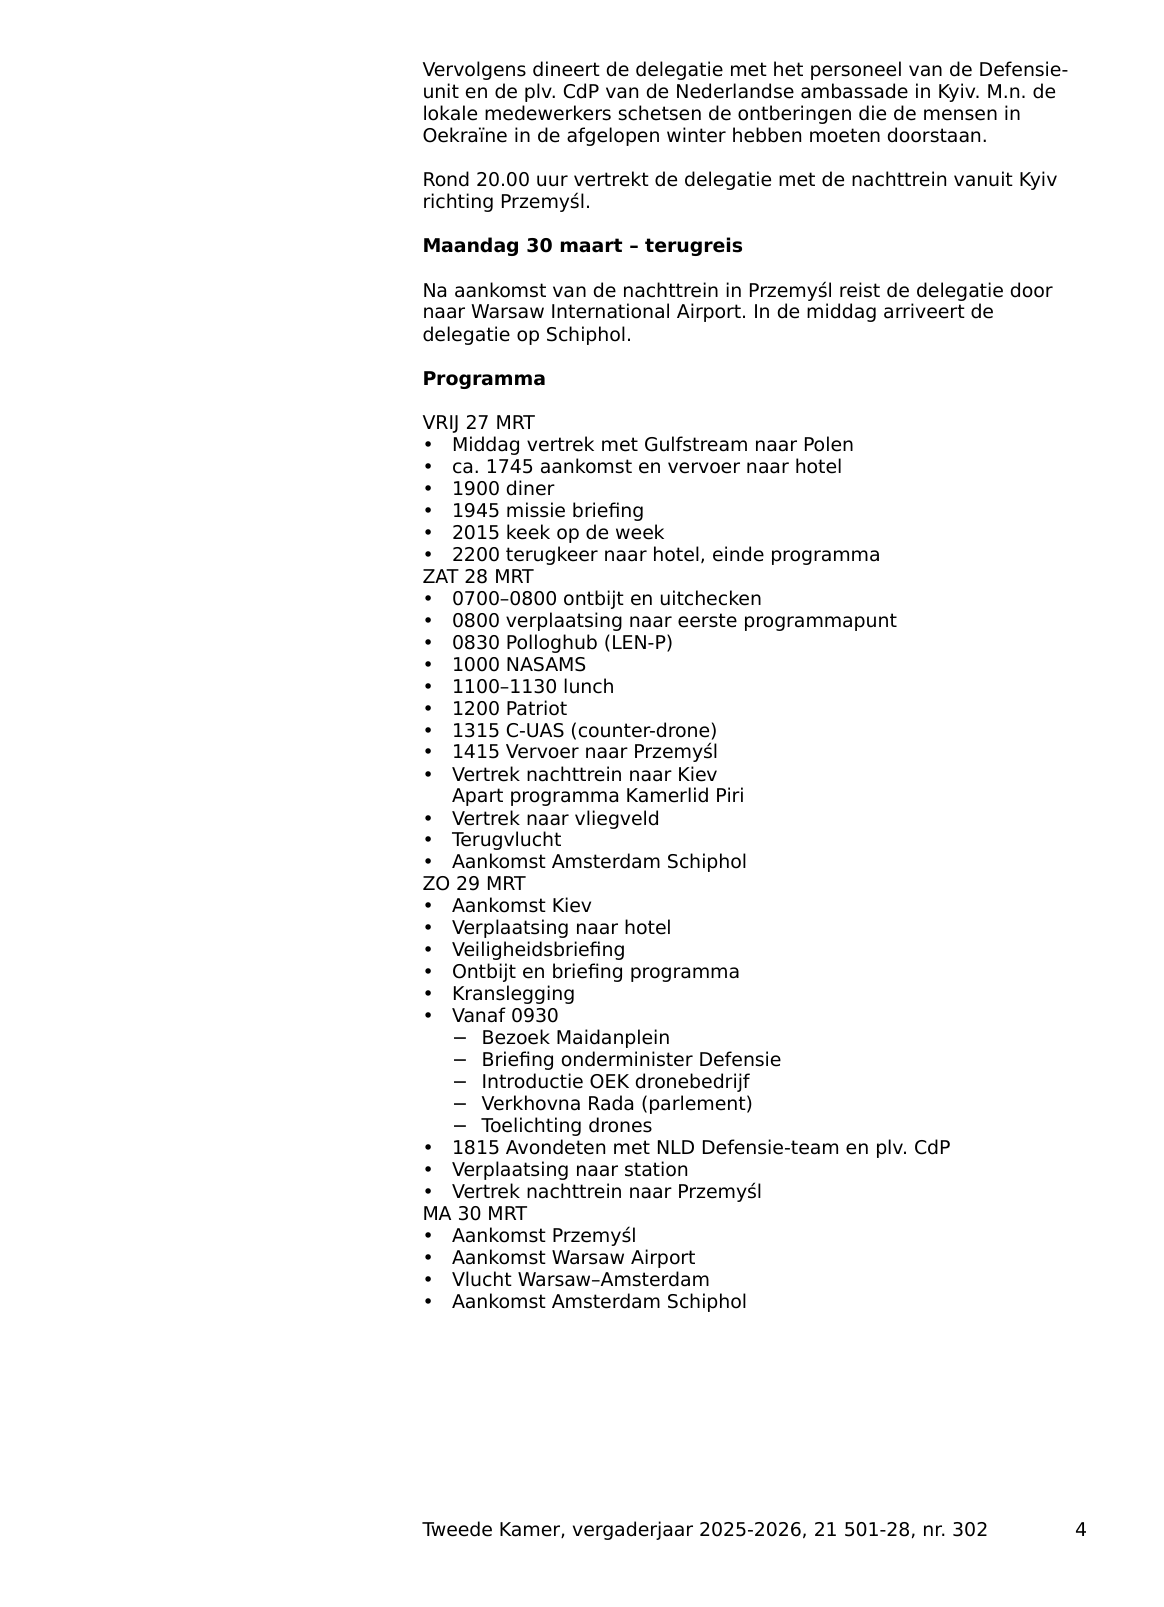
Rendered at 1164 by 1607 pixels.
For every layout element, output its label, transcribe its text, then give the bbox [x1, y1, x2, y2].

text • Vertrek nachttrein naar Przemyśl [422, 1181, 1087, 1203]
text • 1315 C-UAS (counter-drone) [422, 719, 1087, 741]
text • 1900 diner [422, 478, 1087, 500]
text • 2200 terugkeer naar hotel, einde programma [422, 544, 1087, 566]
text • Verplaatsing naar hotel [422, 917, 1087, 939]
text MA 30 MRT [422, 1203, 1087, 1225]
text • 0830 Polloghub (LEN-P) [422, 632, 1087, 653]
text • 0700–0800 ontbijt en uitchecken [422, 588, 1087, 609]
text • Vanaf 0930 [422, 1005, 1087, 1027]
text ZAT 28 MRT [422, 566, 1087, 588]
text Rond 20.00 uur vertrekt de delegatie met de nachttrein vanuit Kyiv richting Przemyśl. [422, 169, 1087, 213]
text − Verkhovna Rada (parlement) [452, 1093, 1087, 1115]
text • 1815 Avondeten met NLD Defensie-team en plv. CdP [422, 1137, 1087, 1159]
text • 0800 verplaatsing naar eerste programmapunt [422, 609, 1087, 632]
text • Terugvlucht [422, 829, 1087, 851]
text VRIJ 27 MRT [422, 412, 1087, 434]
text • Ontbijt en briefing programma [422, 961, 1087, 983]
text Na aankomst van de nachttrein in Przemyśl reist de delegatie door naar Warsaw International Airport. In de middag arriveert de delegatie op Schiphol. [422, 279, 1087, 345]
text • 1100–1130 lunch [422, 676, 1087, 697]
text • Aankomst Przemyśl [422, 1225, 1087, 1247]
text • Verplaatsing naar station [422, 1159, 1087, 1181]
text • Vertrek naar vliegveld [422, 807, 1087, 829]
text • Aankomst Kiev [422, 895, 1087, 917]
text • Vertrek nachttrein naar Kiev [422, 763, 1087, 785]
subtitle Programma [422, 368, 1087, 389]
text • 1200 Patriot [422, 697, 1087, 719]
text − Introductie OEK dronebedrijf [452, 1071, 1087, 1093]
text Apart programma Kamerlid Piri [452, 785, 1087, 807]
text • Aankomst Amsterdam Schiphol [422, 1291, 1087, 1313]
text − Bezoek Maidanplein [452, 1027, 1087, 1049]
text − Briefing onderminister Defensie [452, 1049, 1087, 1071]
text • 2015 keek op de week [422, 522, 1087, 544]
text • 1945 missie briefing [422, 500, 1087, 522]
text • Kranslegging [422, 983, 1087, 1005]
text • Aankomst Amsterdam Schiphol [422, 851, 1087, 873]
text − Toelichting drones [452, 1115, 1087, 1137]
subtitle Maandag 30 maart – terugreis [422, 235, 1087, 257]
text • Aankomst Warsaw Airport [422, 1247, 1087, 1269]
text ZO 29 MRT [422, 873, 1087, 895]
text • 1415 Vervoer naar Przemyśl [422, 741, 1087, 763]
text • ca. 1745 aankomst en vervoer naar hotel [422, 456, 1087, 478]
text • Veiligheidsbriefing [422, 939, 1087, 961]
text • Middag vertrek met Gulfstream naar Polen [422, 434, 1087, 456]
text Vervolgens dineert de delegatie met het personeel van de Defensie-unit en de plv. CdP van de Nederlandse ambassade in Kyiv. M.n. de lokale medewerkers schetsen de ontberingen die de mensen in Oekraïne in de afgelopen winter hebben moeten doorstaan. [422, 59, 1087, 147]
text • Vlucht Warsaw–Amsterdam [422, 1269, 1087, 1291]
text • 1000 NASAMS [422, 653, 1087, 676]
